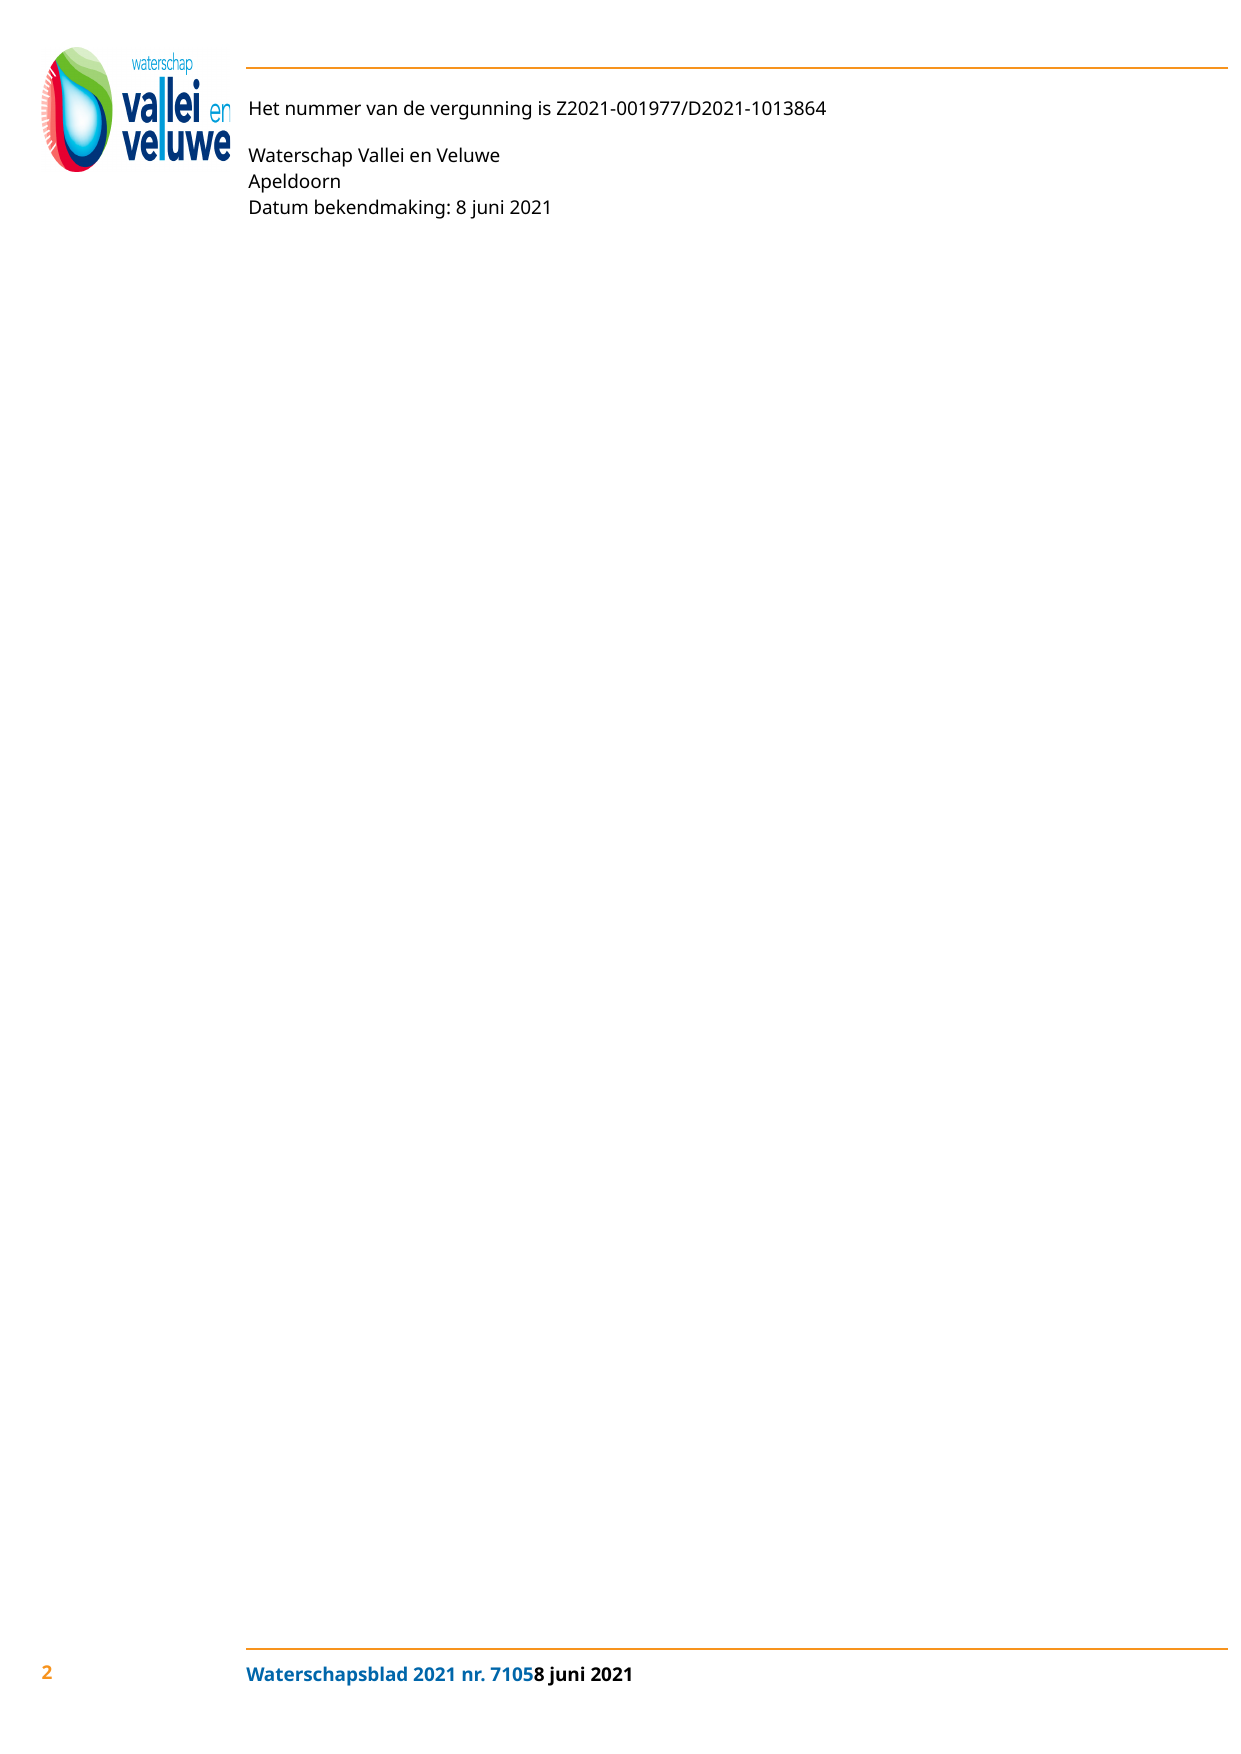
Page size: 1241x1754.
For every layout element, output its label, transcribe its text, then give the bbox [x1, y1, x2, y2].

text Apeldoorn [248, 168, 1152, 194]
text Datum bekendmaking: 8 juni 2021 [248, 194, 1152, 220]
text Waterschap Vallei en Veluwe [248, 143, 1152, 168]
picture [41, 47, 231, 172]
text Het nummer van de vergunning is Z2021-001977/D2021-1013864 [248, 95, 1152, 121]
